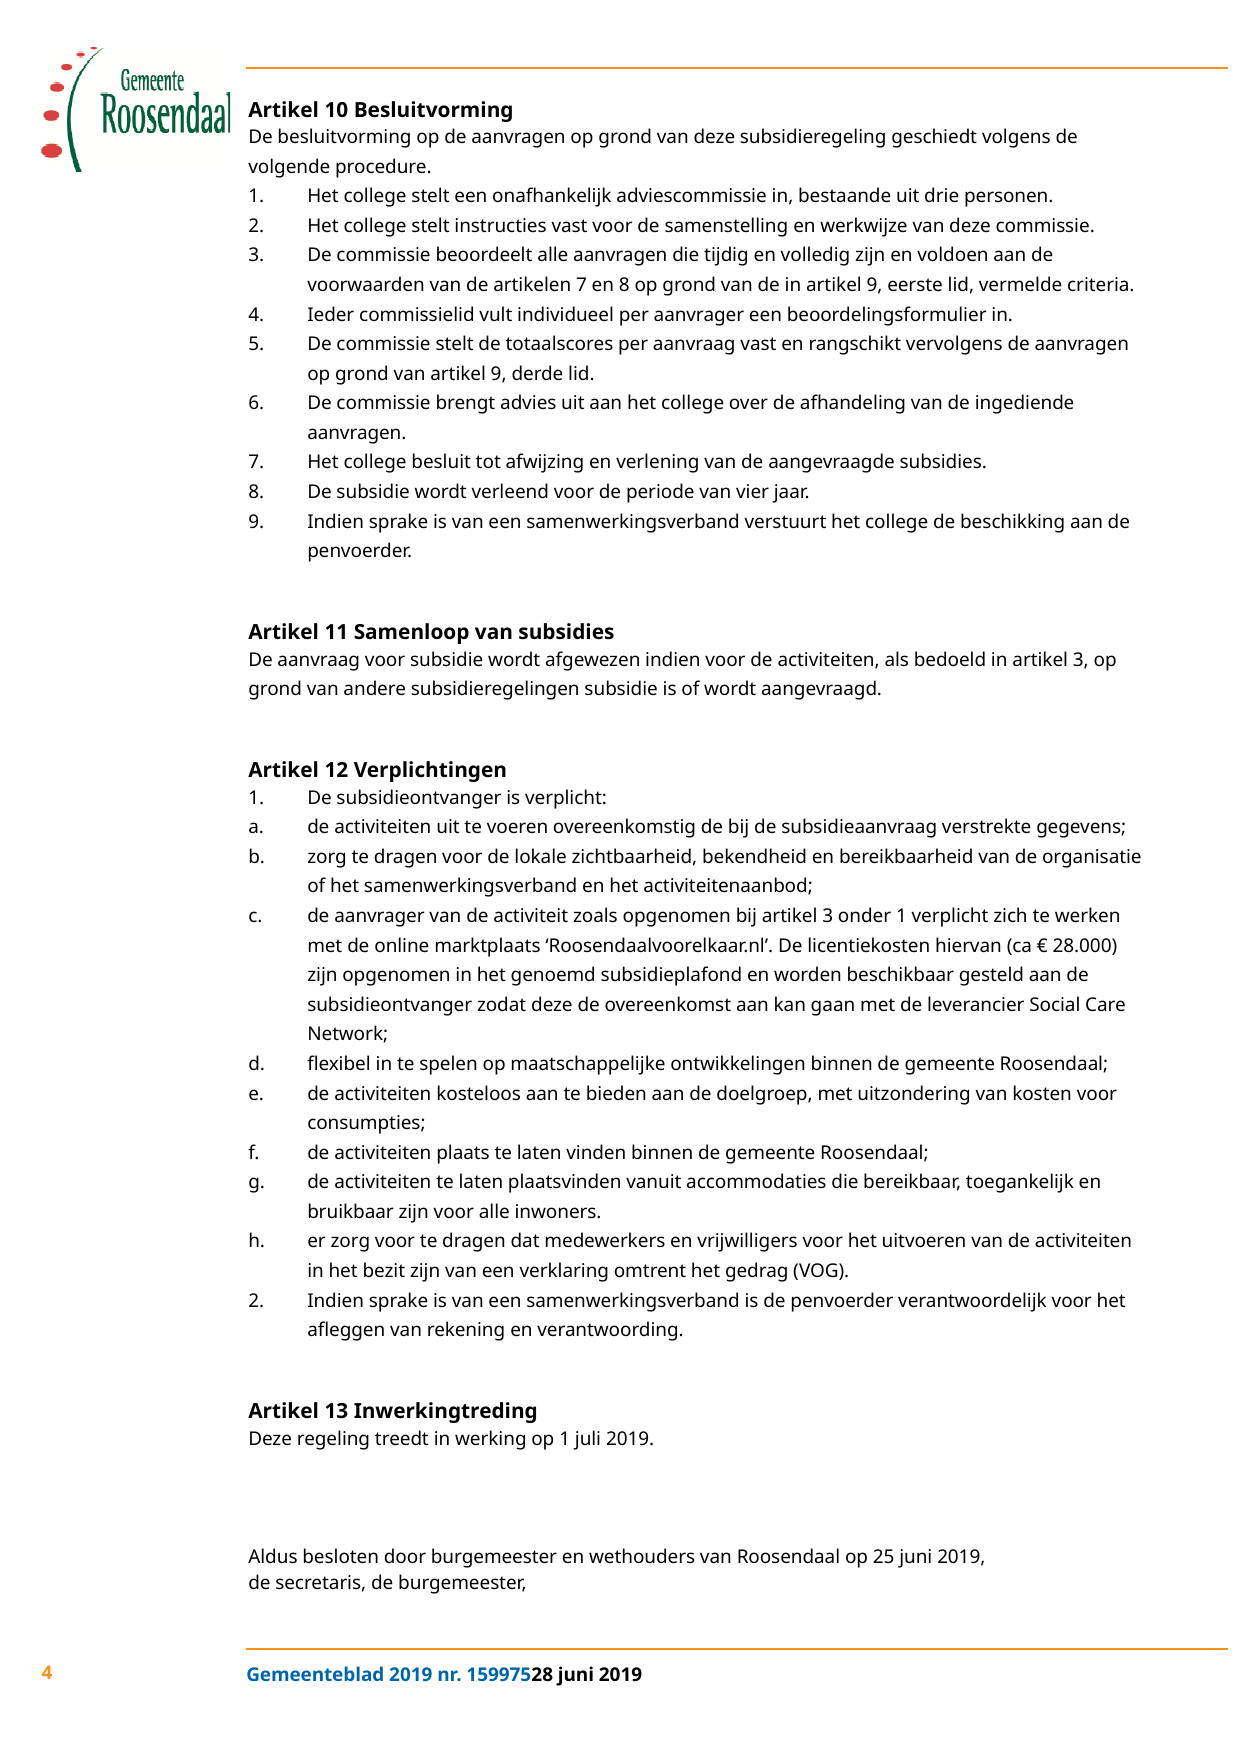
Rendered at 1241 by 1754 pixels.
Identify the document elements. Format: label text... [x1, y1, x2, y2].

text de secretaris, de burgemeester, [248, 1569, 1152, 1594]
list zorg te dragen voor de lokale zichtbaarheid, bekendheid en bereikbaarheid van de organisatie of het samenwerkingsverband en het activiteitenaanbod; [248, 843, 1152, 898]
list Het college besluit tot afwijzing en verlening van de aangevraagde subsidies. [248, 449, 1152, 474]
picture [41, 47, 231, 172]
text Aldus besloten door burgemeester en wethouders van Roosendaal op 25 juni 2019, [248, 1543, 1152, 1569]
text Artikel 11 Samenloop van subsidies [248, 617, 1152, 646]
list De subsidieontvanger is verplicht: [248, 784, 1152, 809]
list de aanvrager van de activiteit zoals opgenomen bij artikel 3 onder 1 verplicht zich te werken met de online marktplaats ‘Roosendaalvoorelkaar.nl’. De licentiekosten hiervan (ca € 28.000) zijn opgenomen in het genoemd subsidieplafond en worden beschikbaar gesteld aan de subsidieontvanger zodat deze de overeenkomst aan kan gaan met de leverancier Social Care Network; [248, 902, 1152, 1046]
list Indien sprake is van een samenwerkingsverband is de penvoerder verantwoordelijk voor het afleggen van rekening en verantwoording. [248, 1287, 1152, 1342]
list de activiteiten kosteloos aan te bieden aan de doelgroep, met uitzondering van kosten voor consumpties; [248, 1080, 1152, 1135]
list De commissie beoordeelt alle aanvragen die tijdig en volledig zijn en voldoen aan de voorwaarden van de artikelen 7 en 8 op grond van de in artikel 9, eerste lid, vermelde criteria. [248, 242, 1152, 297]
list De commissie brengt advies uit aan het college over de afhandeling van de ingediende aanvragen. [248, 389, 1152, 445]
list Het college stelt instructies vast voor de samenstelling en werkwijze van deze commissie. [248, 212, 1152, 238]
list De commissie stelt de totaalscores per aanvraag vast en rangschikt vervolgens de aanvragen op grond van artikel 9, derde lid. [248, 330, 1152, 386]
list Ieder commissielid vult individueel per aanvrager een beoordelingsformulier in. [248, 301, 1152, 326]
text Artikel 10 Besluitvorming [248, 95, 1152, 123]
text Artikel 13 Inwerkingtreding [248, 1396, 1152, 1425]
text Artikel 12 Verplichtingen [248, 755, 1152, 784]
text De besluitvorming op de aanvragen op grond van deze subsidieregeling geschiedt volgens de volgende procedure. [248, 123, 1152, 178]
list Het college stelt een onafhankelijk adviescommissie in, bestaande uit drie personen. [248, 182, 1152, 208]
list De subsidie wordt verleend voor de periode van vier jaar. [248, 478, 1152, 504]
list de activiteiten uit te voeren overeenkomstig de bij de subsidieaanvraag verstrekte gegevens; [248, 813, 1152, 839]
list flexibel in te spelen op maatschappelijke ontwikkelingen binnen de gemeente Roosendaal; [248, 1050, 1152, 1076]
list de activiteiten te laten plaatsvinden vanuit accommodaties die bereikbaar, toegankelijk en bruikbaar zijn voor alle inwoners. [248, 1168, 1152, 1224]
text Deze regeling treedt in werking op 1 juli 2019. [248, 1425, 1152, 1451]
text De aanvraag voor subsidie wordt afgewezen indien voor de activiteiten, als bedoeld in artikel 3, op grond van andere subsidieregelingen subsidie is of wordt aangevraagd. [248, 646, 1152, 701]
list er zorg voor te dragen dat medewerkers en vrijwilligers voor het uitvoeren van de activiteiten in het bezit zijn van een verklaring omtrent het gedrag (VOG). [248, 1228, 1152, 1283]
list Indien sprake is van een samenwerkingsverband verstuurt het college de beschikking aan de penvoerder. [248, 508, 1152, 563]
list de activiteiten plaats te laten vinden binnen de gemeente Roosendaal; [248, 1139, 1152, 1164]
